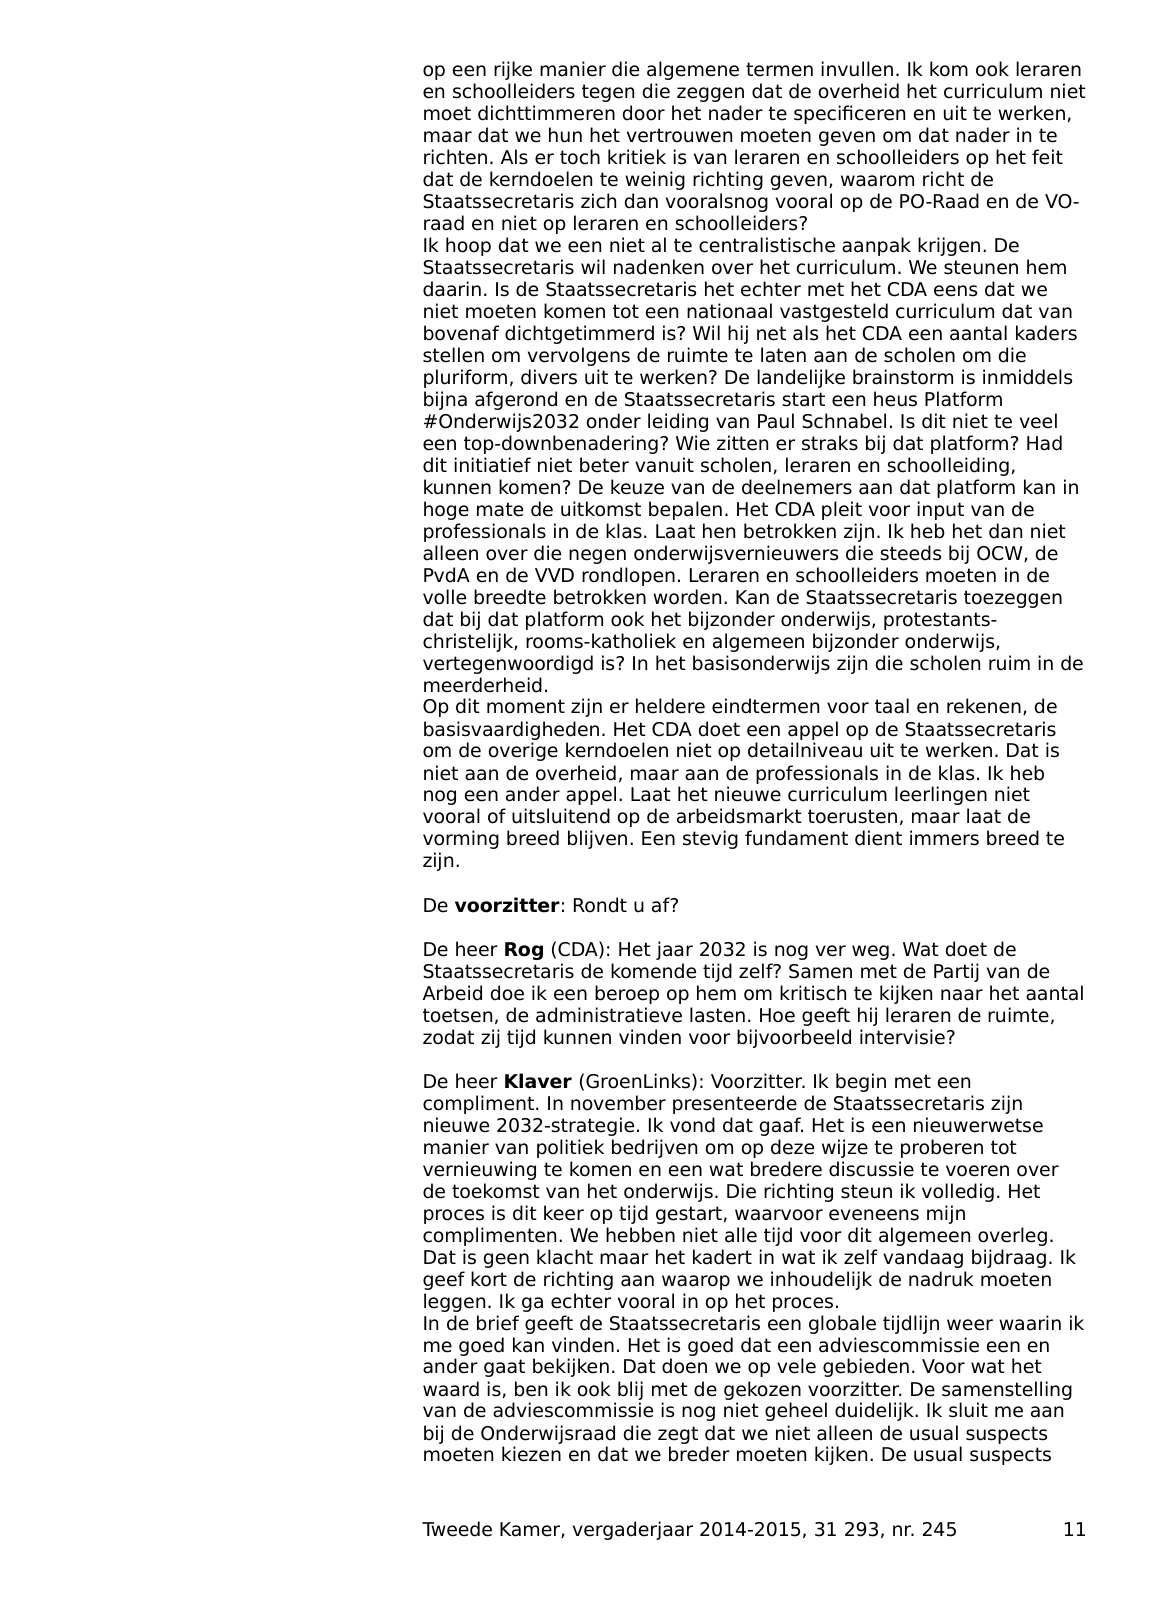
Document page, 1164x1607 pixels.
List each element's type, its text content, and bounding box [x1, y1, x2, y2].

text In de brief geeft de Staatssecretaris een globale tijdlijn weer waarin ik me goed kan vinden. Het is goed dat een adviescommissie een en ander gaat bekijken. Dat doen we op vele gebieden. Voor wat het waard is, ben ik ook blij met de gekozen voorzitter. De samenstelling van de adviescommissie is nog niet geheel duidelijk. Ik sluit me aan bij de Onderwijsraad die zegt dat we niet alleen de usual suspects moeten kiezen en dat we breder moeten kijken. De usual suspects [422, 1312, 1087, 1466]
text op een rijke manier die algemene termen invullen. Ik kom ook leraren en schoolleiders tegen die zeggen dat de overheid het curriculum niet moet dichttimmeren door het nader te specificeren en uit te werken, maar dat we hun het vertrouwen moeten geven om dat nader in te richten. Als er toch kritiek is van leraren en schoolleiders op het feit dat de kerndoelen te weinig richting geven, waarom richt de Staatssecretaris zich dan vooralsnog vooral op de PO-Raad en de VO-raad en niet op leraren en schoolleiders? [422, 59, 1087, 235]
text Op dit moment zijn er heldere eindtermen voor taal en rekenen, de basisvaardigheden. Het CDA doet een appel op de Staatssecretaris om de overige kerndoelen niet op detailniveau uit te werken. Dat is niet aan de overheid, maar aan de professionals in de klas. Ik heb nog een ander appel. Laat het nieuwe curriculum leerlingen niet vooral of uitsluitend op de arbeidsmarkt toerusten, maar laat de vorming breed blijven. Een stevig fundament dient immers breed te zijn. [422, 696, 1087, 872]
text Ik hoop dat we een niet al te centralistische aanpak krijgen. De Staatssecretaris wil nadenken over het curriculum. We steunen hem daarin. Is de Staatssecretaris het echter met het CDA eens dat we niet moeten komen tot een nationaal vastgesteld curriculum dat van bovenaf dichtgetimmerd is? Wil hij net als het CDA een aantal kaders stellen om vervolgens de ruimte te laten aan de scholen om die pluriform, divers uit te werken? De landelijke brainstorm is inmiddels bijna afgerond en de Staatssecretaris start een heus Platform #Onderwijs2032 onder leiding van Paul Schnabel. Is dit niet te veel een top-downbenadering? Wie zitten er straks bij dat platform? Had dit initiatief niet beter vanuit scholen, leraren en schoolleiding, kunnen komen? De keuze van de deelnemers aan dat platform kan in hoge mate de uitkomst bepalen. Het CDA pleit voor input van de professionals in de klas. Laat hen betrokken zijn. Ik heb het dan niet alleen over die negen onderwijsvernieuwers die steeds bij OCW, de PvdA en de VVD rondlopen. Leraren en schoolleiders moeten in de volle breedte betrokken worden. Kan de Staatssecretaris toezeggen dat bij dat platform ook het bijzonder onderwijs, protestants-christelijk, rooms-katholiek en algemeen bijzonder onderwijs, vertegenwoordigd is? In het basisonderwijs zijn die scholen ruim in de meerderheid. [422, 235, 1087, 696]
text De voorzitter: Rondt u af? [422, 894, 1087, 916]
text De heer Klaver (GroenLinks): Voorzitter. Ik begin met een compliment. In november presenteerde de Staatssecretaris zijn nieuwe 2032-strategie. Ik vond dat gaaf. Het is een nieuwerwetse manier van politiek bedrijven om op deze wijze te proberen tot vernieuwing te komen en een wat bredere discussie te voeren over de toekomst van het onderwijs. Die richting steun ik volledig. Het proces is dit keer op tijd gestart, waarvoor eveneens mijn complimenten. We hebben niet alle tijd voor dit algemeen overleg. Dat is geen klacht maar het kadert in wat ik zelf vandaag bijdraag. Ik geef kort de richting aan waarop we inhoudelijk de nadruk moeten leggen. Ik ga echter vooral in op het proces. [422, 1071, 1087, 1312]
text De heer Rog (CDA): Het jaar 2032 is nog ver weg. Wat doet de Staatssecretaris de komende tijd zelf? Samen met de Partij van de Arbeid doe ik een beroep op hem om kritisch te kijken naar het aantal toetsen, de administratieve lasten. Hoe geeft hij leraren de ruimte, zodat zij tijd kunnen vinden voor bijvoorbeeld intervisie? [422, 939, 1087, 1048]
